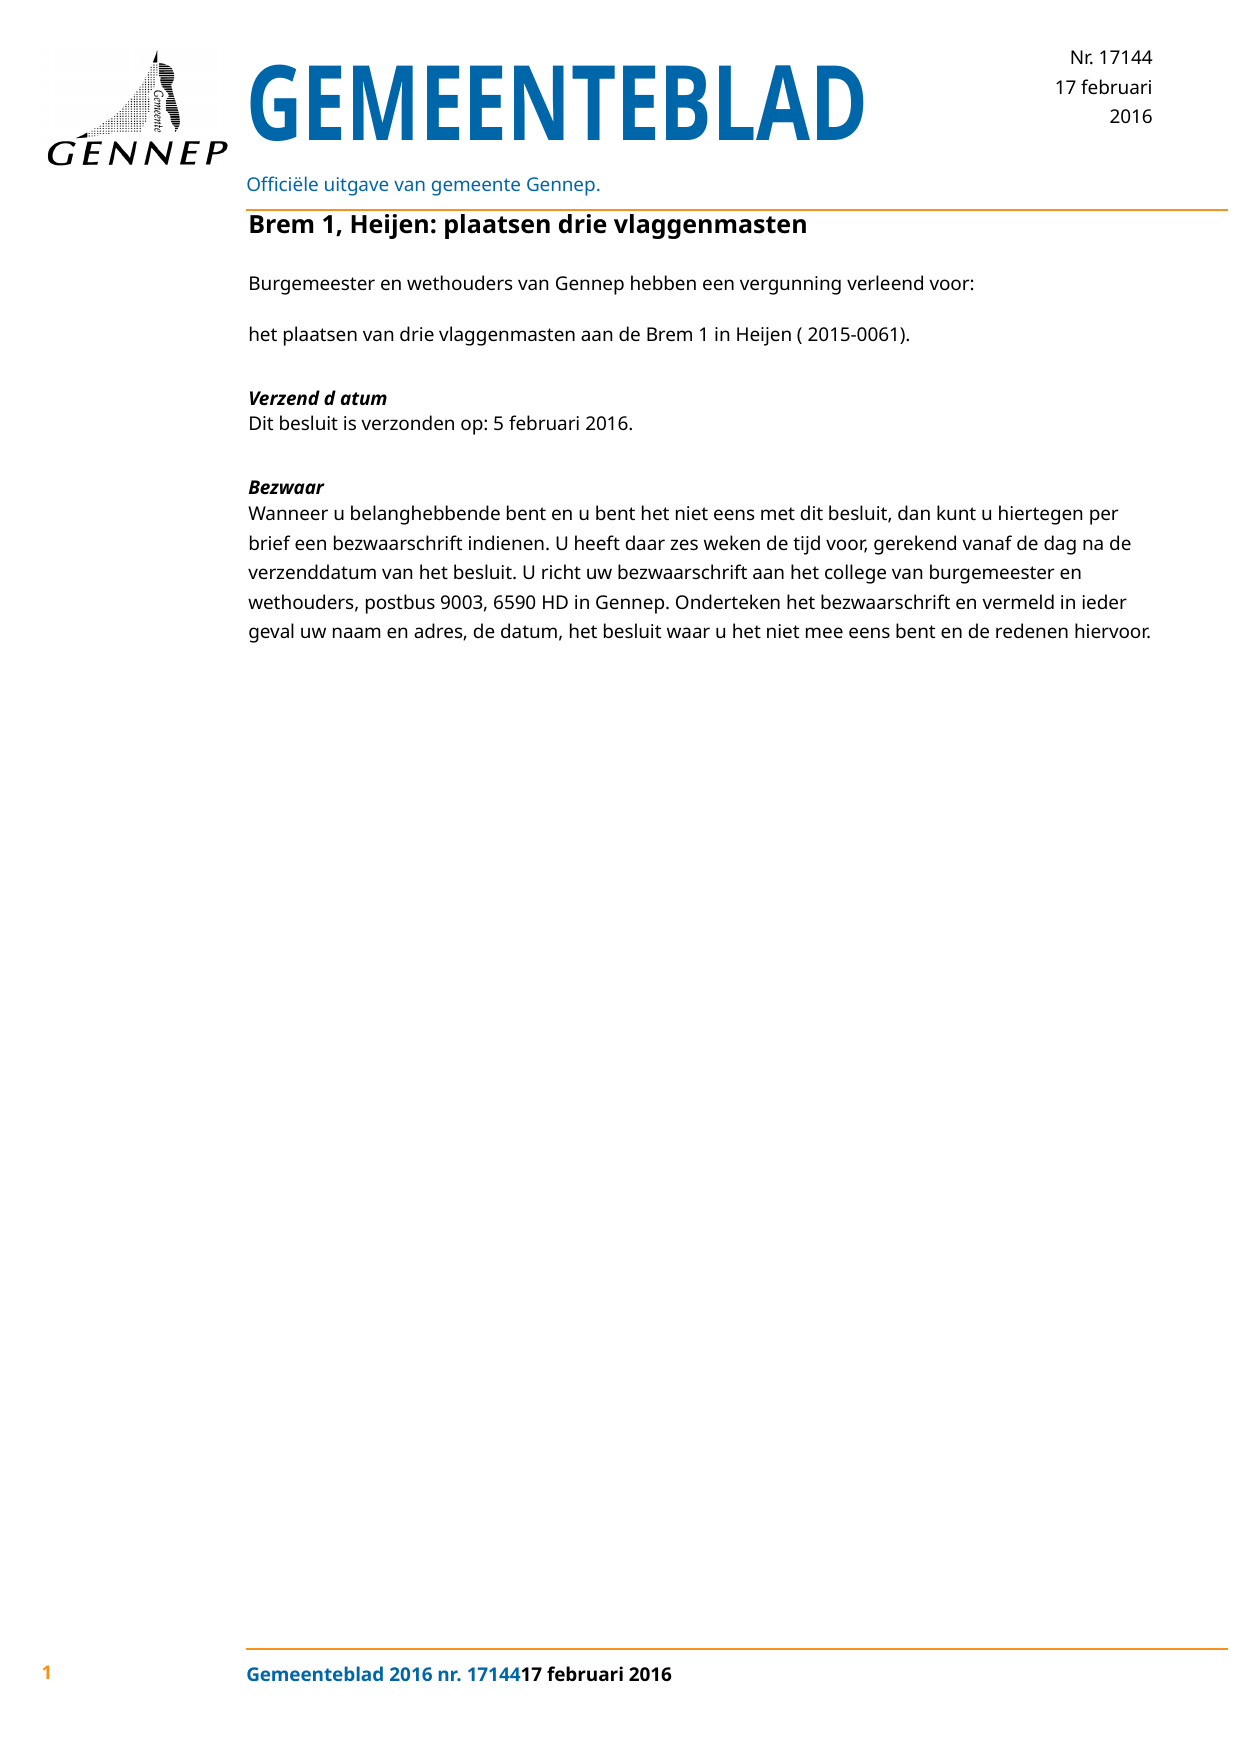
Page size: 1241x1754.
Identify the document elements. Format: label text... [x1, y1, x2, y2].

text Burgemeester en wethouders van Gennep hebben een vergunning verleend voor: [248, 270, 1152, 296]
text Wanneer u belanghebbende bent en u bent het niet eens met dit besluit, dan kunt u hiertegen per brief een bezwaarschrift indienen. U heeft daar zes weken de tijd voor, gerekend vanaf de dag na de verzenddatum van het besluit. U richt uw bezwaarschrift aan het college van burgemeester en wethouders, postbus 9003, 6590 HD in Gennep. Onderteken het bezwaarschrift en vermeld in ieder geval uw naam en adres, de datum, het besluit waar u het niet mee eens bent en de redenen hiervoor. [248, 500, 1152, 644]
text Dit besluit is verzonden op: 5 februari 2016. [248, 410, 1152, 436]
text Verzend d atum [248, 385, 1152, 410]
text Brem 1, Heijen: plaatsen drie vlaggenmasten [248, 211, 1152, 241]
text het plaatsen van drie vlaggenmasten aan de Brem 1 in Heijen ( 2015-0061). [248, 321, 1152, 346]
text Bezwaar [248, 474, 1152, 500]
picture [41, 47, 231, 172]
